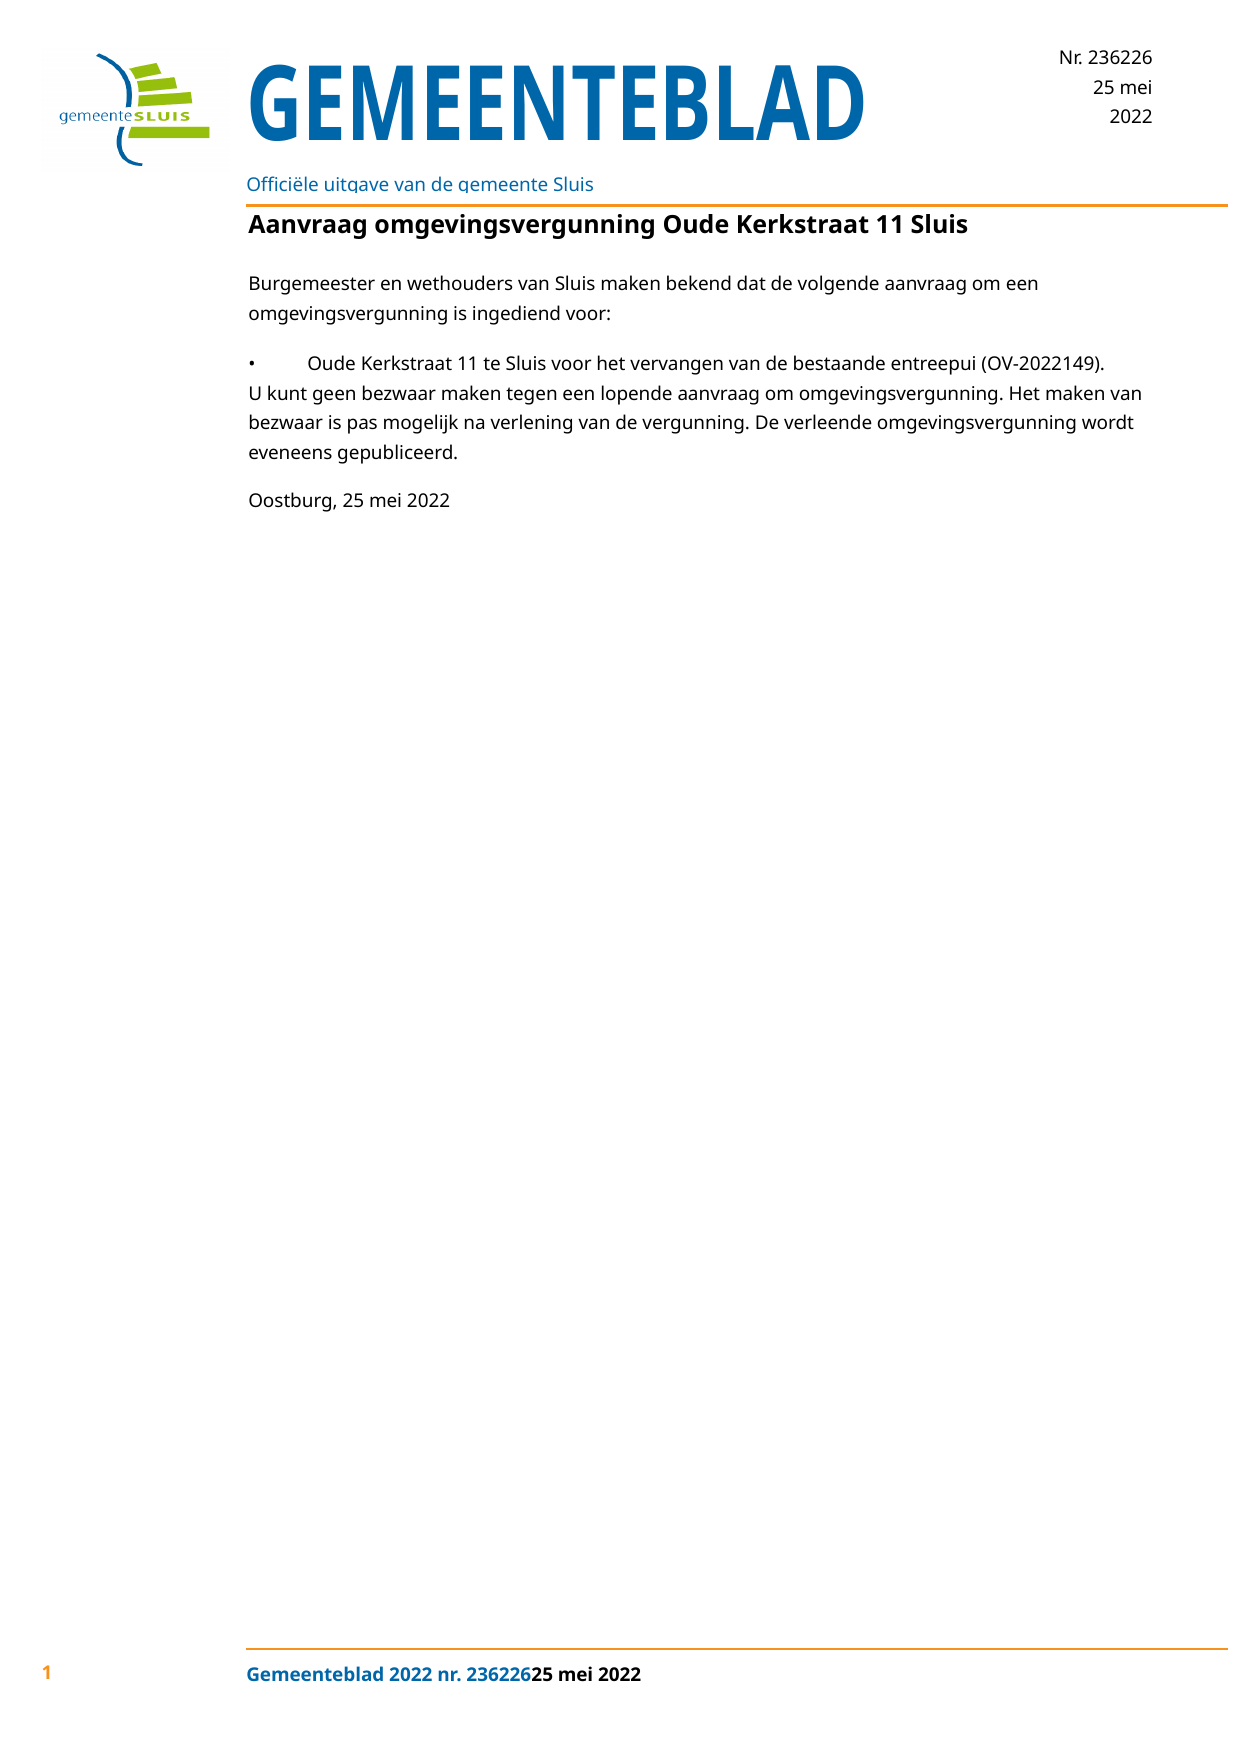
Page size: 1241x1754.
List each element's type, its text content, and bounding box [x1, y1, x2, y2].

text Burgemeester en wethouders van Sluis maken bekend dat de volgende aanvraag om een omgevingsvergunning is ingediend voor: [248, 270, 1152, 326]
text U kunt geen bezwaar maken tegen een lopende aanvraag om omgevingsvergunning. Het maken van bezwaar is pas mogelijk na verlening van de vergunning. De verleende omgevingsvergunning wordt eveneens gepubliceerd. [248, 380, 1152, 465]
list Oude Kerkstraat 11 te Sluis voor het vervangen van de bestaande entreepui (OV-2022149). [248, 350, 1152, 376]
text Oostburg, 25 mei 2022 [248, 487, 1152, 513]
text Aanvraag omgevingsvergunning Oude Kerkstraat 11 Sluis [248, 207, 1152, 241]
picture [41, 47, 231, 172]
